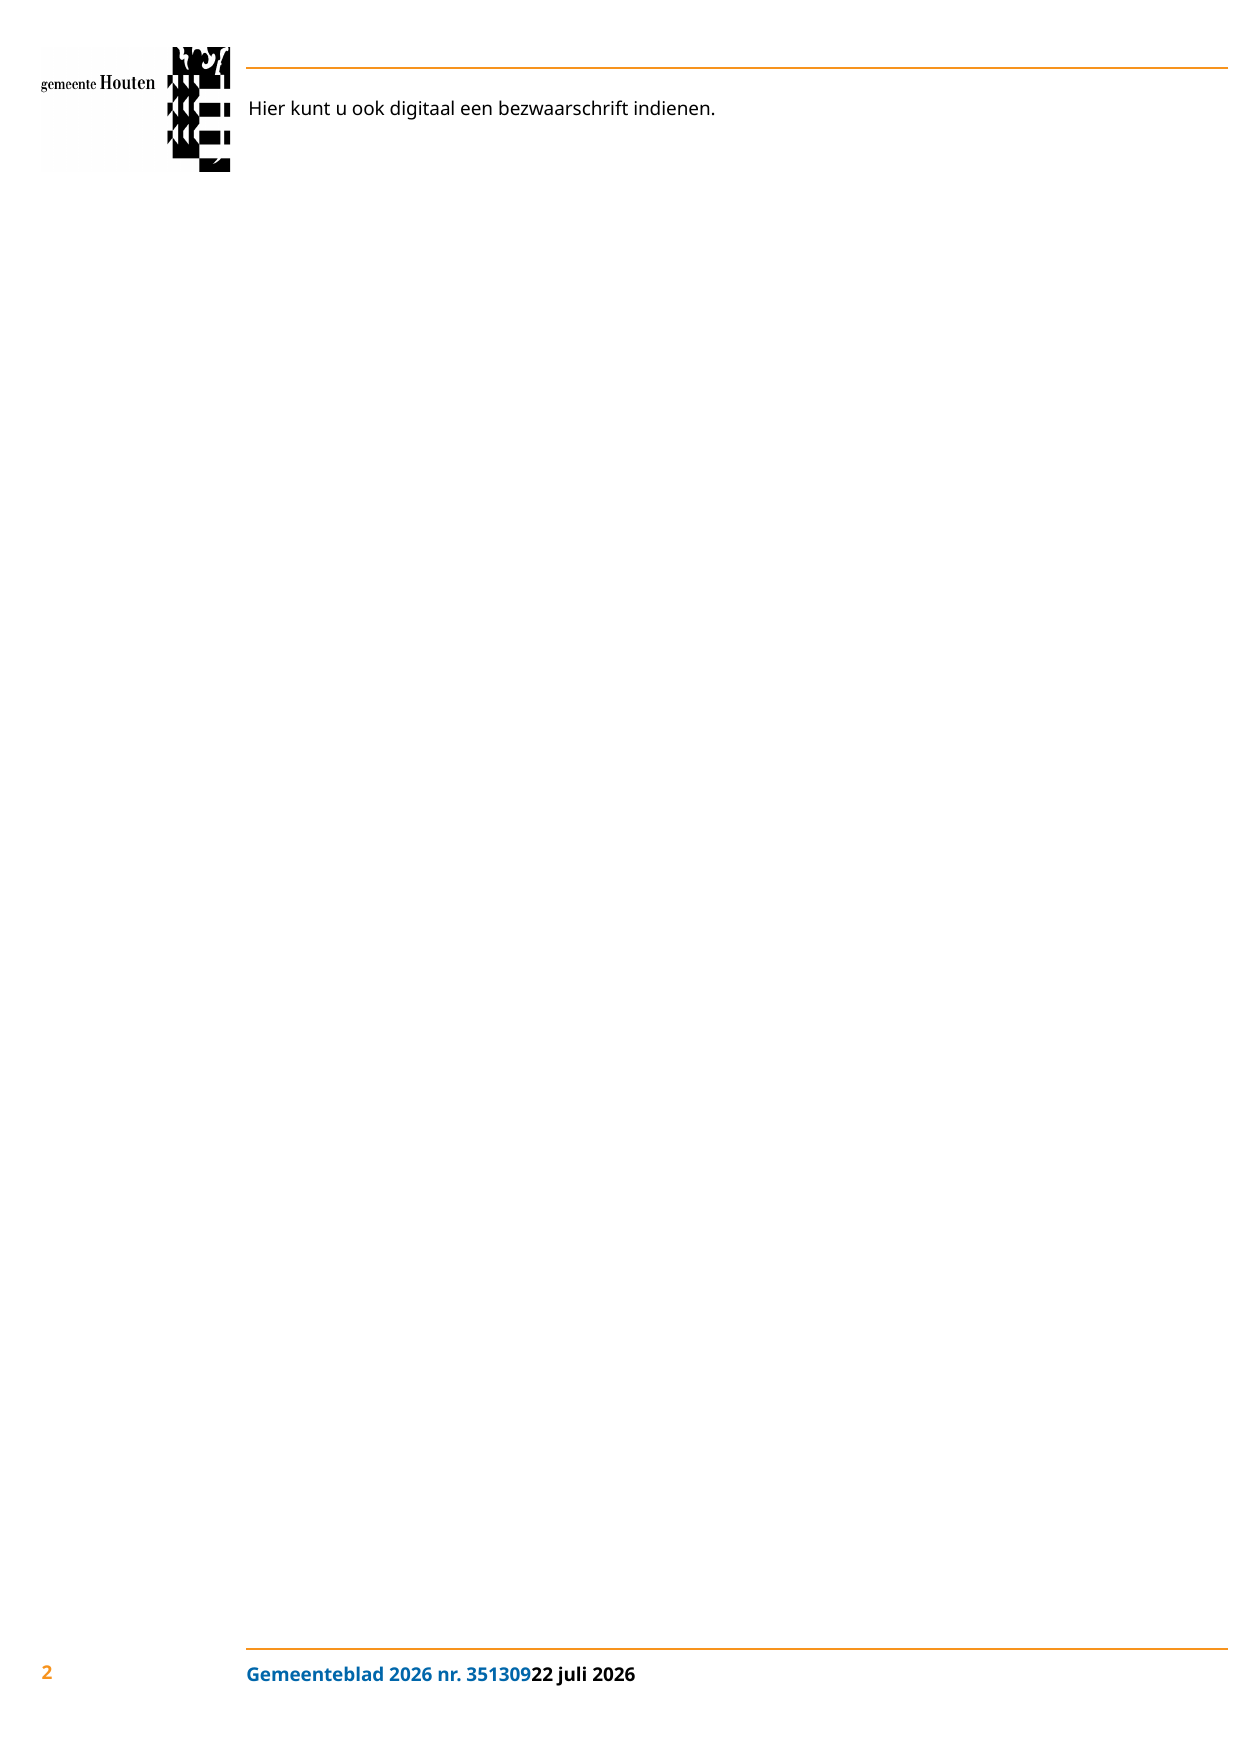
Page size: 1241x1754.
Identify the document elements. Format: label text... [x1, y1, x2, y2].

text Hier kunt u ook digitaal een bezwaarschrift indienen. [248, 95, 1152, 121]
picture [41, 47, 231, 172]
